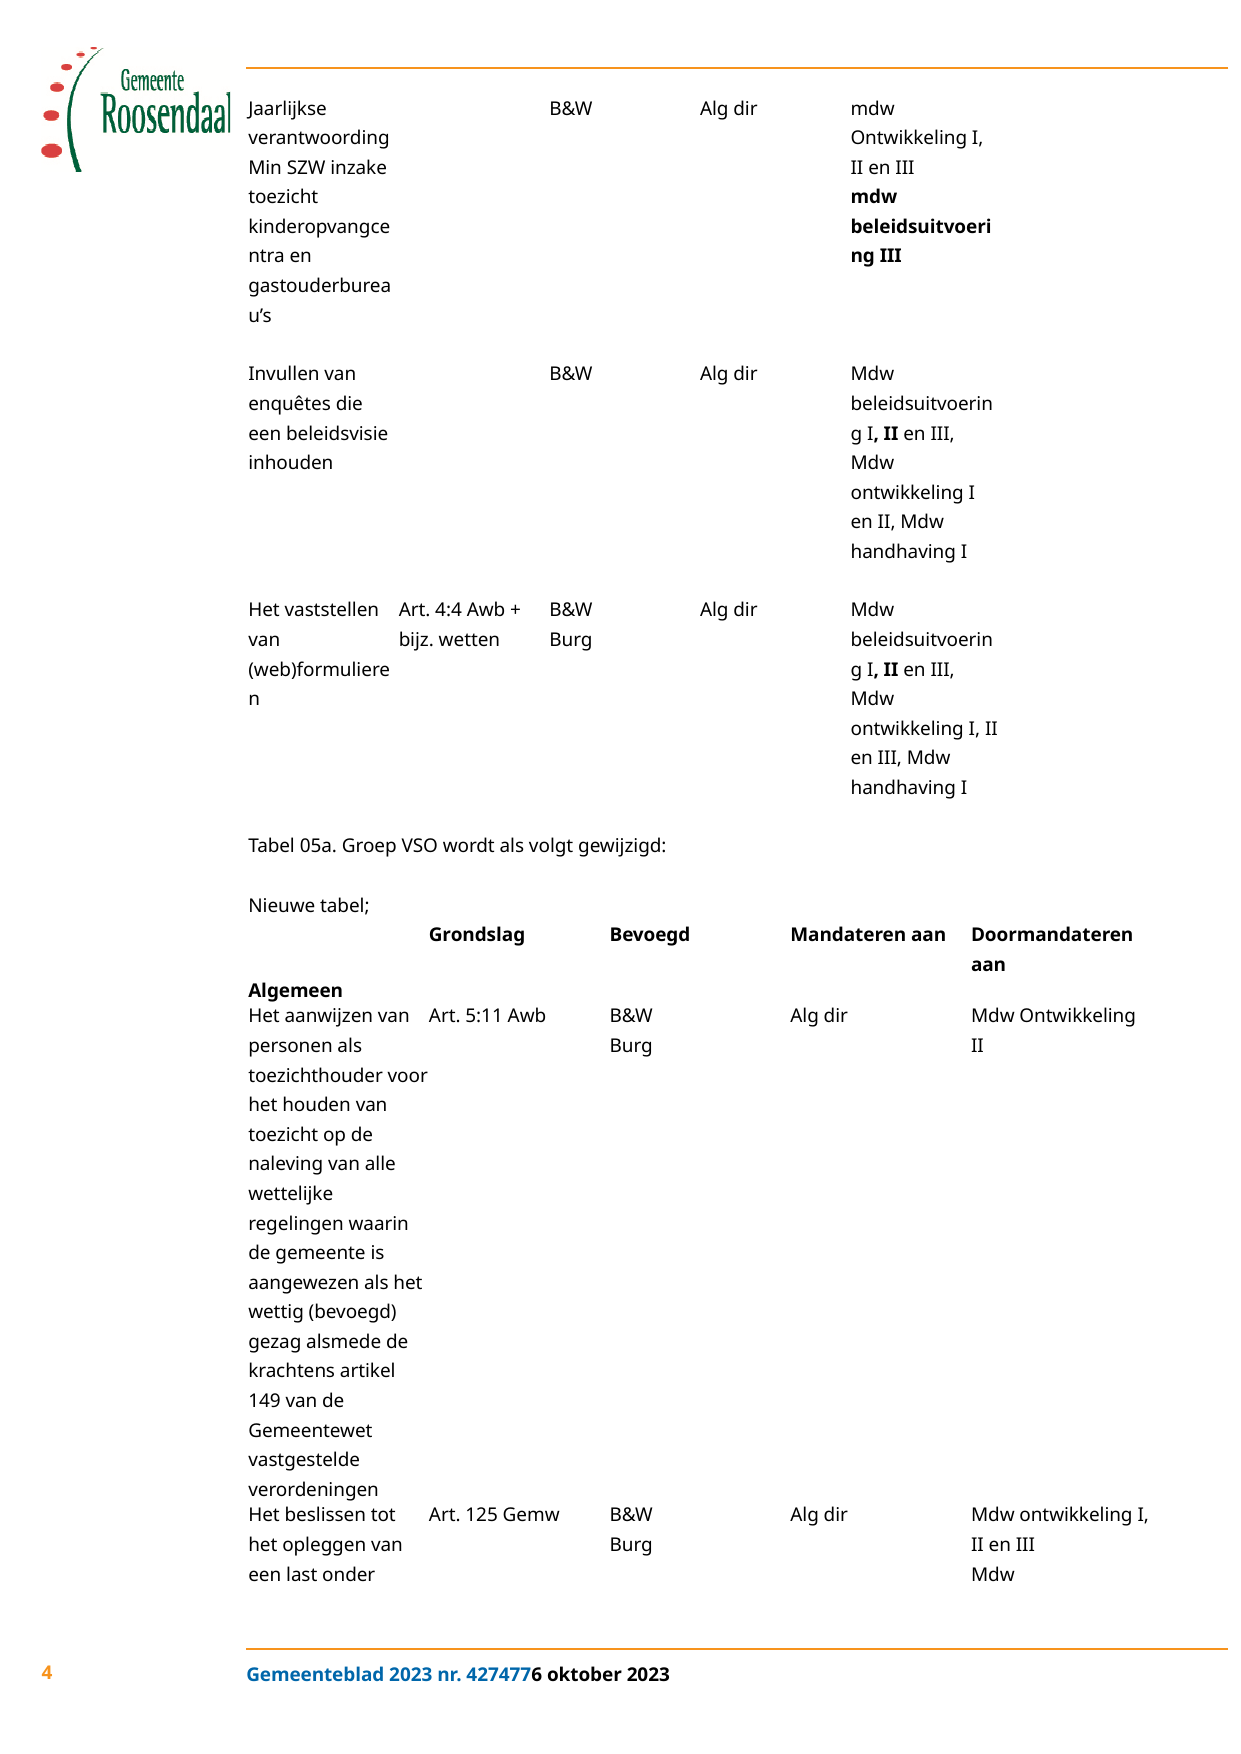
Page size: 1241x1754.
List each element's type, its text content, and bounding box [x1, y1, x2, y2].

table_cell B&W Burg [609, 1003, 790, 1502]
table_header B&W Burg [549, 597, 700, 800]
table_cell Algemeen [248, 977, 429, 1003]
table_header [1001, 597, 1152, 800]
table_header Bevoegd [609, 922, 790, 977]
table_cell Alg dir [790, 1003, 971, 1502]
table_header Grondslag [429, 922, 609, 977]
table_header Mdw beleidsuitvoering I, II en III, Mdw ontwikkeling I en II, Mdw handhaving I [850, 361, 1001, 564]
text Tabel 05a. Groep VSO wordt als volgt gewijzigd: [248, 833, 1152, 858]
table_header Mdw beleidsuitvoering I, II en III, Mdw ontwikkeling I, II en III, Mdw handhaving I [850, 597, 1001, 800]
table_header Het vaststellen van (web)formulieren [248, 597, 398, 800]
picture [41, 47, 231, 172]
table_header Mandateren aan [790, 922, 971, 977]
table_cell [790, 977, 971, 1003]
table_cell [609, 977, 790, 1003]
table_cell Mdw ontwikkeling I, II en III Mdw [971, 1502, 1152, 1587]
table_header Art. 4:4 Awb + bijz. wetten [399, 597, 549, 800]
table_header Invullen van enquêtes die een beleidsvisie inhouden [248, 361, 398, 564]
table_header [399, 361, 549, 564]
table_cell Jaarlijkse verantwoording Min SZW inzake toezicht kinderopvangcentra en gastouderbureau’s [248, 95, 398, 328]
table_cell Het aanwijzen van personen als toezichthouder voor het houden van toezicht op de naleving van alle wettelijke regelingen waarin de gemeente is aangewezen als het wettig (bevoegd) gezag alsmede de krachtens artikel 149 van de Gemeentewet vastgestelde verordeningen [248, 1003, 429, 1502]
table_cell Het beslissen tot het opleggen van een last onder [248, 1502, 429, 1587]
table_header Doormandateren aan [971, 922, 1152, 977]
table_cell Mdw Ontwikkeling II [971, 1003, 1152, 1502]
table_cell B&W Burg [609, 1502, 790, 1587]
table_cell [971, 977, 1152, 1003]
table_cell mdw Ontwikkeling I, II en III mdw beleidsuitvoering III [850, 95, 1001, 328]
table_cell [399, 95, 549, 328]
table_cell Art. 5:11 Awb [429, 1003, 609, 1502]
table_header B&W [549, 361, 700, 564]
text Nieuwe tabel; [248, 892, 1152, 918]
table_header [1001, 361, 1152, 564]
table_header Alg dir [700, 361, 850, 564]
table_header [248, 922, 429, 977]
table_cell Alg dir [700, 95, 850, 328]
table_cell Art. 125 Gemw [429, 1502, 609, 1587]
table_cell [1001, 95, 1152, 328]
table_header Alg dir [700, 597, 850, 800]
table_cell [429, 977, 609, 1003]
table_cell B&W [549, 95, 700, 328]
table_cell Alg dir [790, 1502, 971, 1587]
